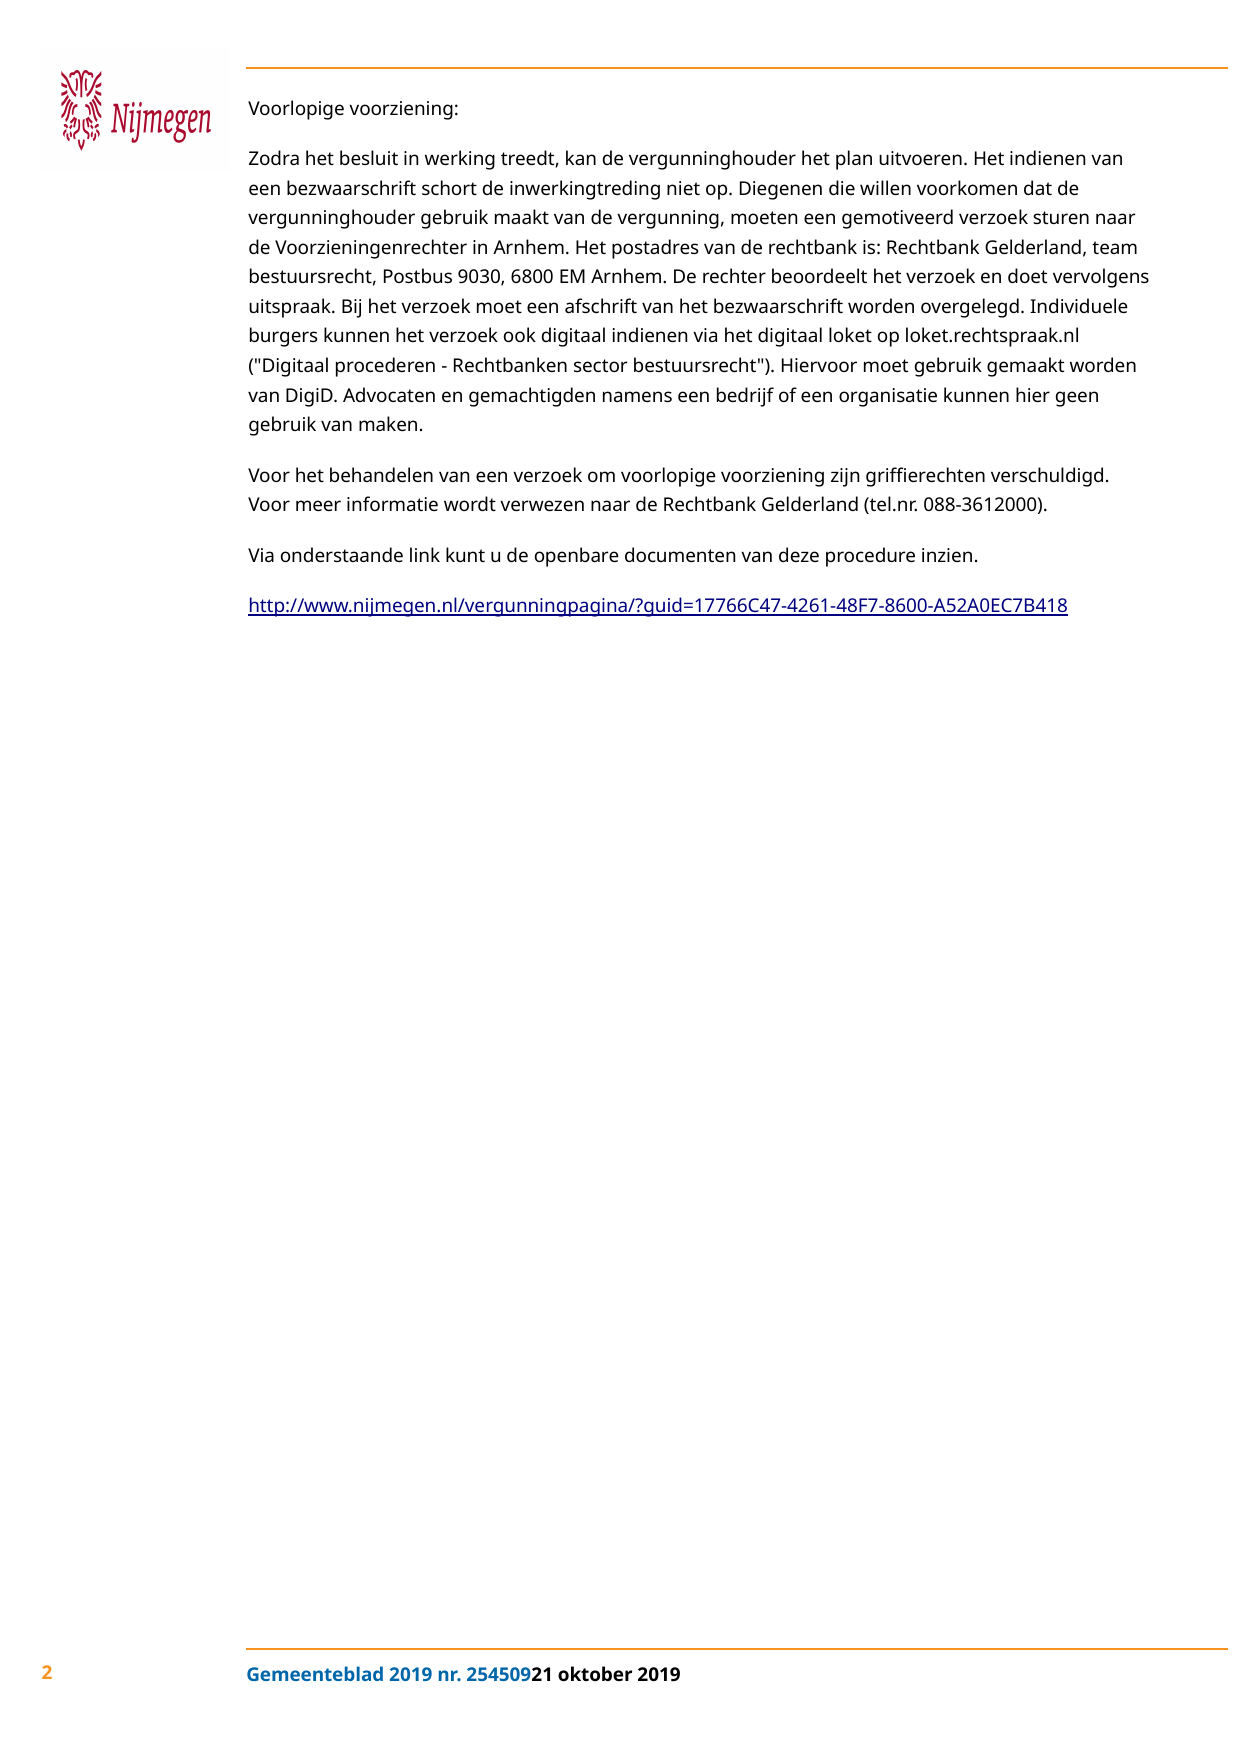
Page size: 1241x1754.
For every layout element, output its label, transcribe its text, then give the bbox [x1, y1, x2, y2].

text Zodra het besluit in werking treedt, kan de vergunninghouder het plan uitvoeren. Het indienen van een bezwaarschrift schort de inwerkingtreding niet op. Diegenen die willen voorkomen dat de vergunninghouder gebruik maakt van de vergunning, moeten een gemotiveerd verzoek sturen naar de Voorzieningenrechter in Arnhem. Het postadres van de rechtbank is: Rechtbank Gelderland, team bestuursrecht, Postbus 9030, 6800 EM Arnhem. De rechter beoordeelt het verzoek en doet vervolgens uitspraak. Bij het verzoek moet een afschrift van het bezwaarschrift worden overgelegd. Individuele burgers kunnen het verzoek ook digitaal indienen via het digitaal loket op loket.rechtspraak.nl ("Digitaal procederen - Rechtbanken sector bestuursrecht"). Hiervoor moet gebruik gemaakt worden van DigiD. Advocaten en gemachtigden namens een bedrijf of een organisatie kunnen hier geen gebruik van maken. [248, 145, 1152, 437]
text Voorlopige voorziening: [248, 95, 1152, 121]
picture [41, 47, 231, 172]
text Voor het behandelen van een verzoek om voorlopige voorziening zijn griffierechten verschuldigd. Voor meer informatie wordt verwezen naar de Rechtbank Gelderland (tel.nr. 088-3612000). [248, 462, 1152, 517]
text http://www.nijmegen.nl/vergunningpagina/?guid=17766C47-4261-48F7-8600-A52A0EC7B418 [248, 592, 1152, 618]
text Via onderstaande link kunt u de openbare documenten van deze procedure inzien. [248, 542, 1152, 568]
